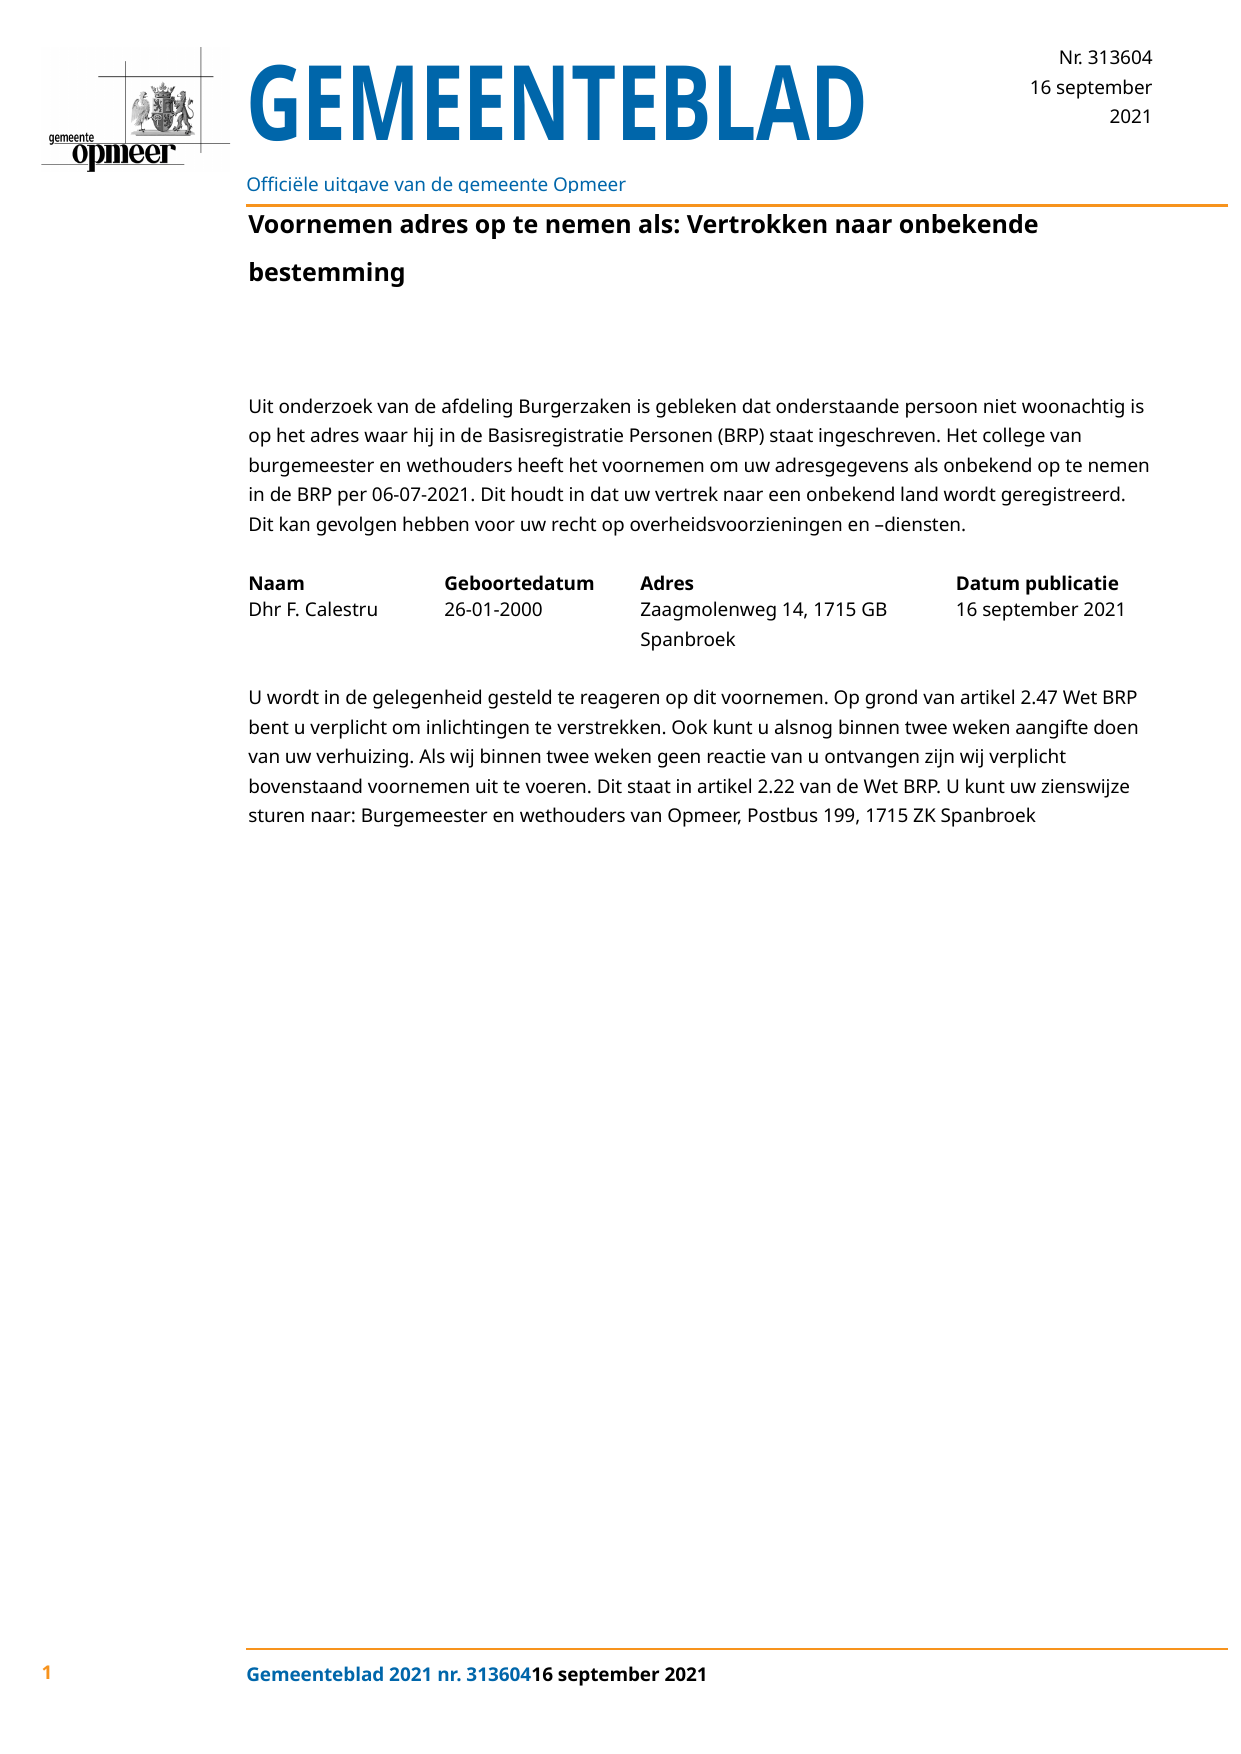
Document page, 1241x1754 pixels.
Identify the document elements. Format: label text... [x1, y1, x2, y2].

text Uit onderzoek van de afdeling Burgerzaken is gebleken dat onderstaande persoon niet woonachtig is op het adres waar hij in de Basisregistratie Personen (BRP) staat ingeschreven. Het college van burgemeester en wethouders heeft het voornemen om uw adresgegevens als onbekend op te nemen in de BRP per 06-07-2021. Dit houdt in dat uw vertrek naar een onbekend land wordt geregistreerd. Dit kan gevolgen hebben voor uw recht op overheidsvoorzieningen en –diensten. [248, 393, 1152, 537]
picture [41, 47, 231, 172]
table_cell Zaagmolenweg 14, 1715 GB Spanbroek [640, 596, 956, 652]
table_header Geboortedatum [444, 571, 640, 596]
table_header Naam [248, 571, 444, 596]
table_cell Dhr F. Calestru [248, 596, 444, 652]
table_header Datum publicatie [956, 571, 1152, 596]
text U wordt in de gelegenheid gesteld te reageren op dit voornemen. Op grond van artikel 2.47 Wet BRP bent u verplicht om inlichtingen te verstrekken. Ook kunt u alsnog binnen twee weken aangifte doen van uw verhuizing. Als wij binnen twee weken geen reactie van u ontvangen zijn wij verplicht bovenstaand voornemen uit te voeren. Dit staat in artikel 2.22 van de Wet BRP. U kunt uw zienswijze sturen naar: Burgemeester en wethouders van Opmeer, Postbus 199, 1715 ZK Spanbroek [248, 684, 1152, 828]
table_header Adres [640, 571, 956, 596]
text Voornemen adres op te nemen als: Vertrokken naar onbekende bestemming [248, 207, 1152, 288]
table_cell 16 september 2021 [956, 596, 1152, 652]
table_cell 26-01-2000 [444, 596, 640, 652]
